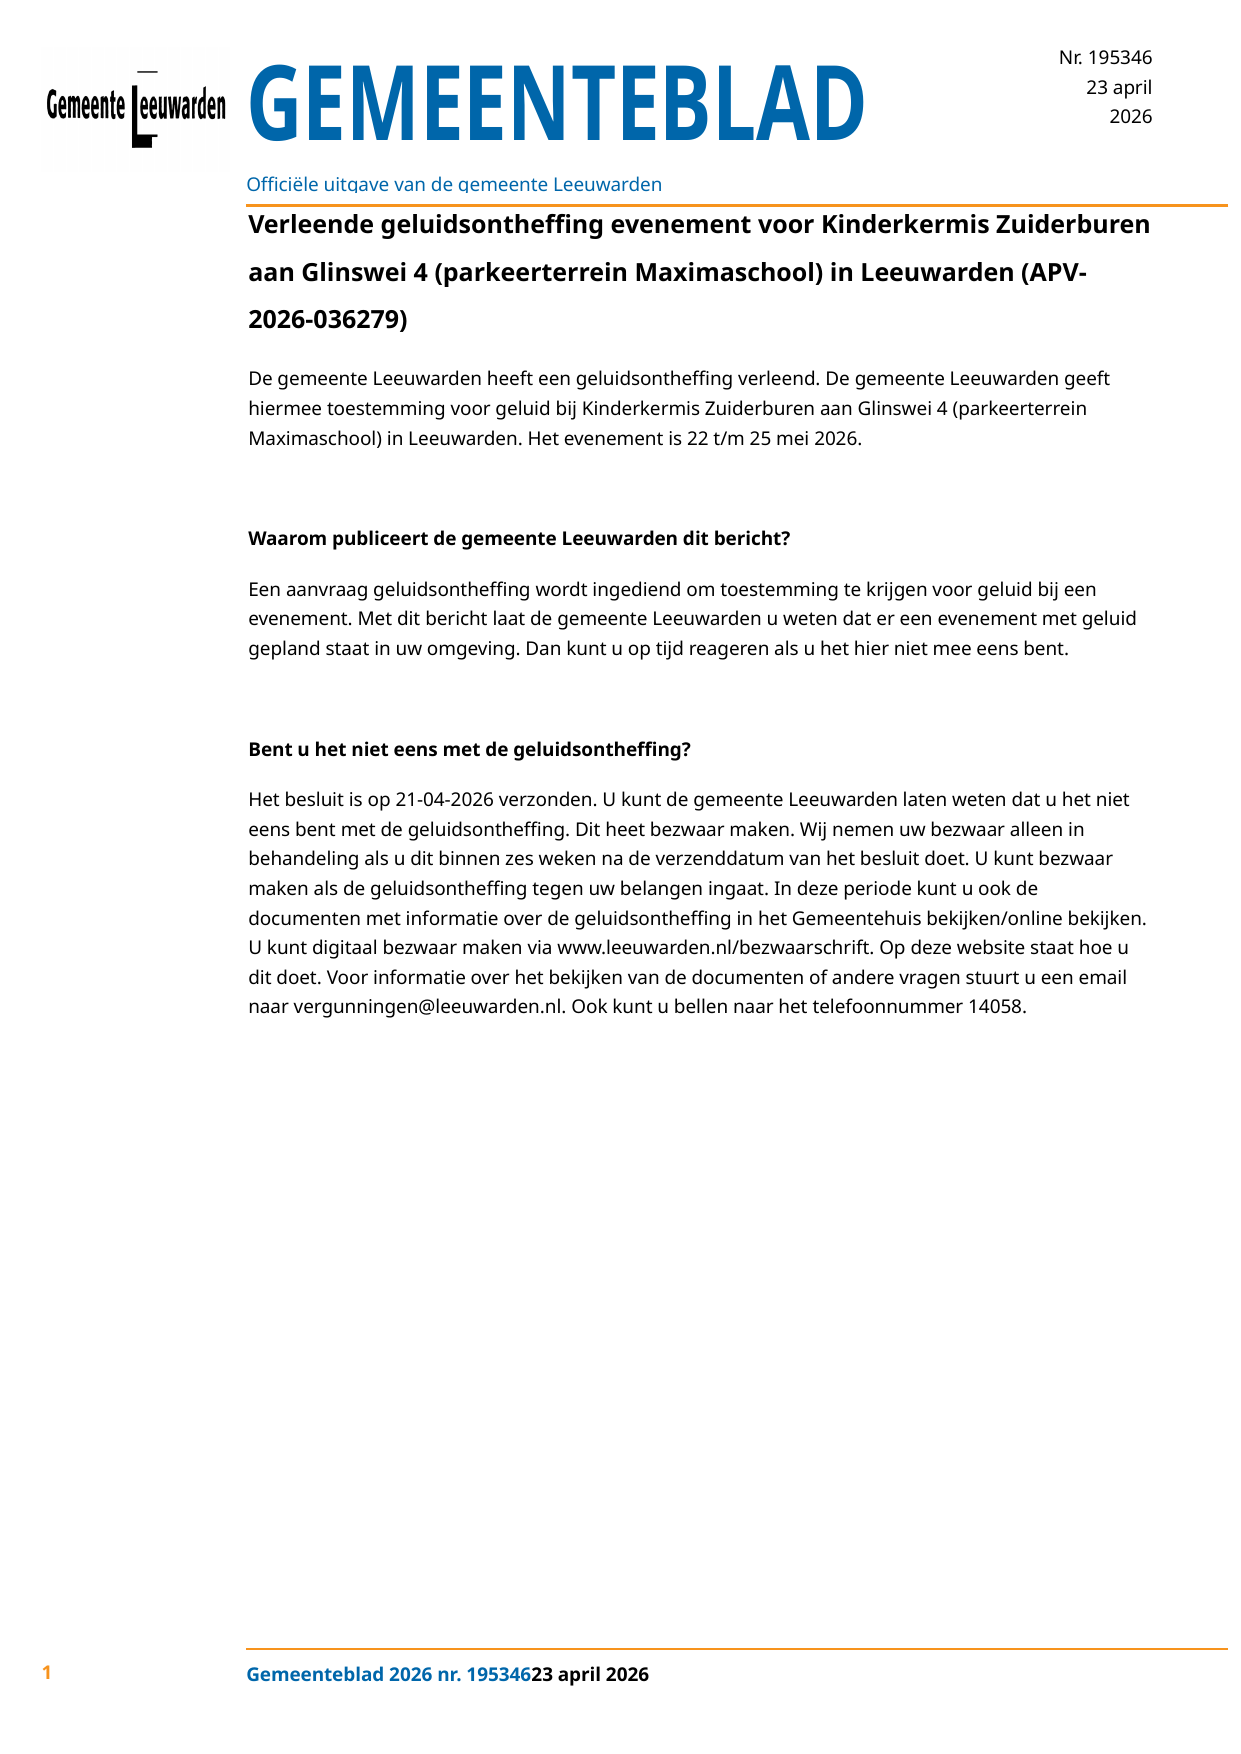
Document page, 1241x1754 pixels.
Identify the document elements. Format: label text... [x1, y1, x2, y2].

picture [41, 47, 231, 172]
text Verleende geluidsontheffing evenement voor Kinderkermis Zuiderburen aan Glinswei 4 (parkeerterrein Maximaschool) in Leeuwarden (APV-2026-036279) [248, 207, 1152, 336]
text De gemeente Leeuwarden heeft een geluidsontheffing verleend. De gemeente Leeuwarden geeft hiermee toestemming voor geluid bij Kinderkermis Zuiderburen aan Glinswei 4 (parkeerterrein Maximaschool) in Leeuwarden. Het evenement is 22 t/m 25 mei 2026. [248, 366, 1152, 450]
text Een aanvraag geluidsontheffing wordt ingediend om toestemming te krijgen voor geluid bij een evenement. Met dit bericht laat de gemeente Leeuwarden u weten dat er een evenement met geluid gepland staat in uw omgeving. Dan kunt u op tijd reageren als u het hier niet mee eens bent. [248, 576, 1152, 661]
text Het besluit is op 21-04-2026 verzonden. U kunt de gemeente Leeuwarden laten weten dat u het niet eens bent met de geluidsontheffing. Dit heet bezwaar maken. Wij nemen uw bezwaar alleen in behandeling als u dit binnen zes weken na de verzenddatum van het besluit doet. U kunt bezwaar maken als de geluidsontheffing tegen uw belangen ingaat. In deze periode kunt u ook de documenten met informatie over de geluidsontheffing in het Gemeentehuis bekijken/online bekijken. U kunt digitaal bezwaar maken via www.leeuwarden.nl/bezwaarschrift. Op deze website staat hoe u dit doet. Voor informatie over het bekijken van de documenten of andere vragen stuurt u een email naar vergunningen@leeuwarden.nl. Ook kunt u bellen naar het telefoonnummer 14058. [248, 786, 1152, 1019]
text Bent u het niet eens met de geluidsontheffing? [248, 736, 1152, 762]
text Waarom publiceert de gemeente Leeuwarden dit bericht? [248, 526, 1152, 551]
